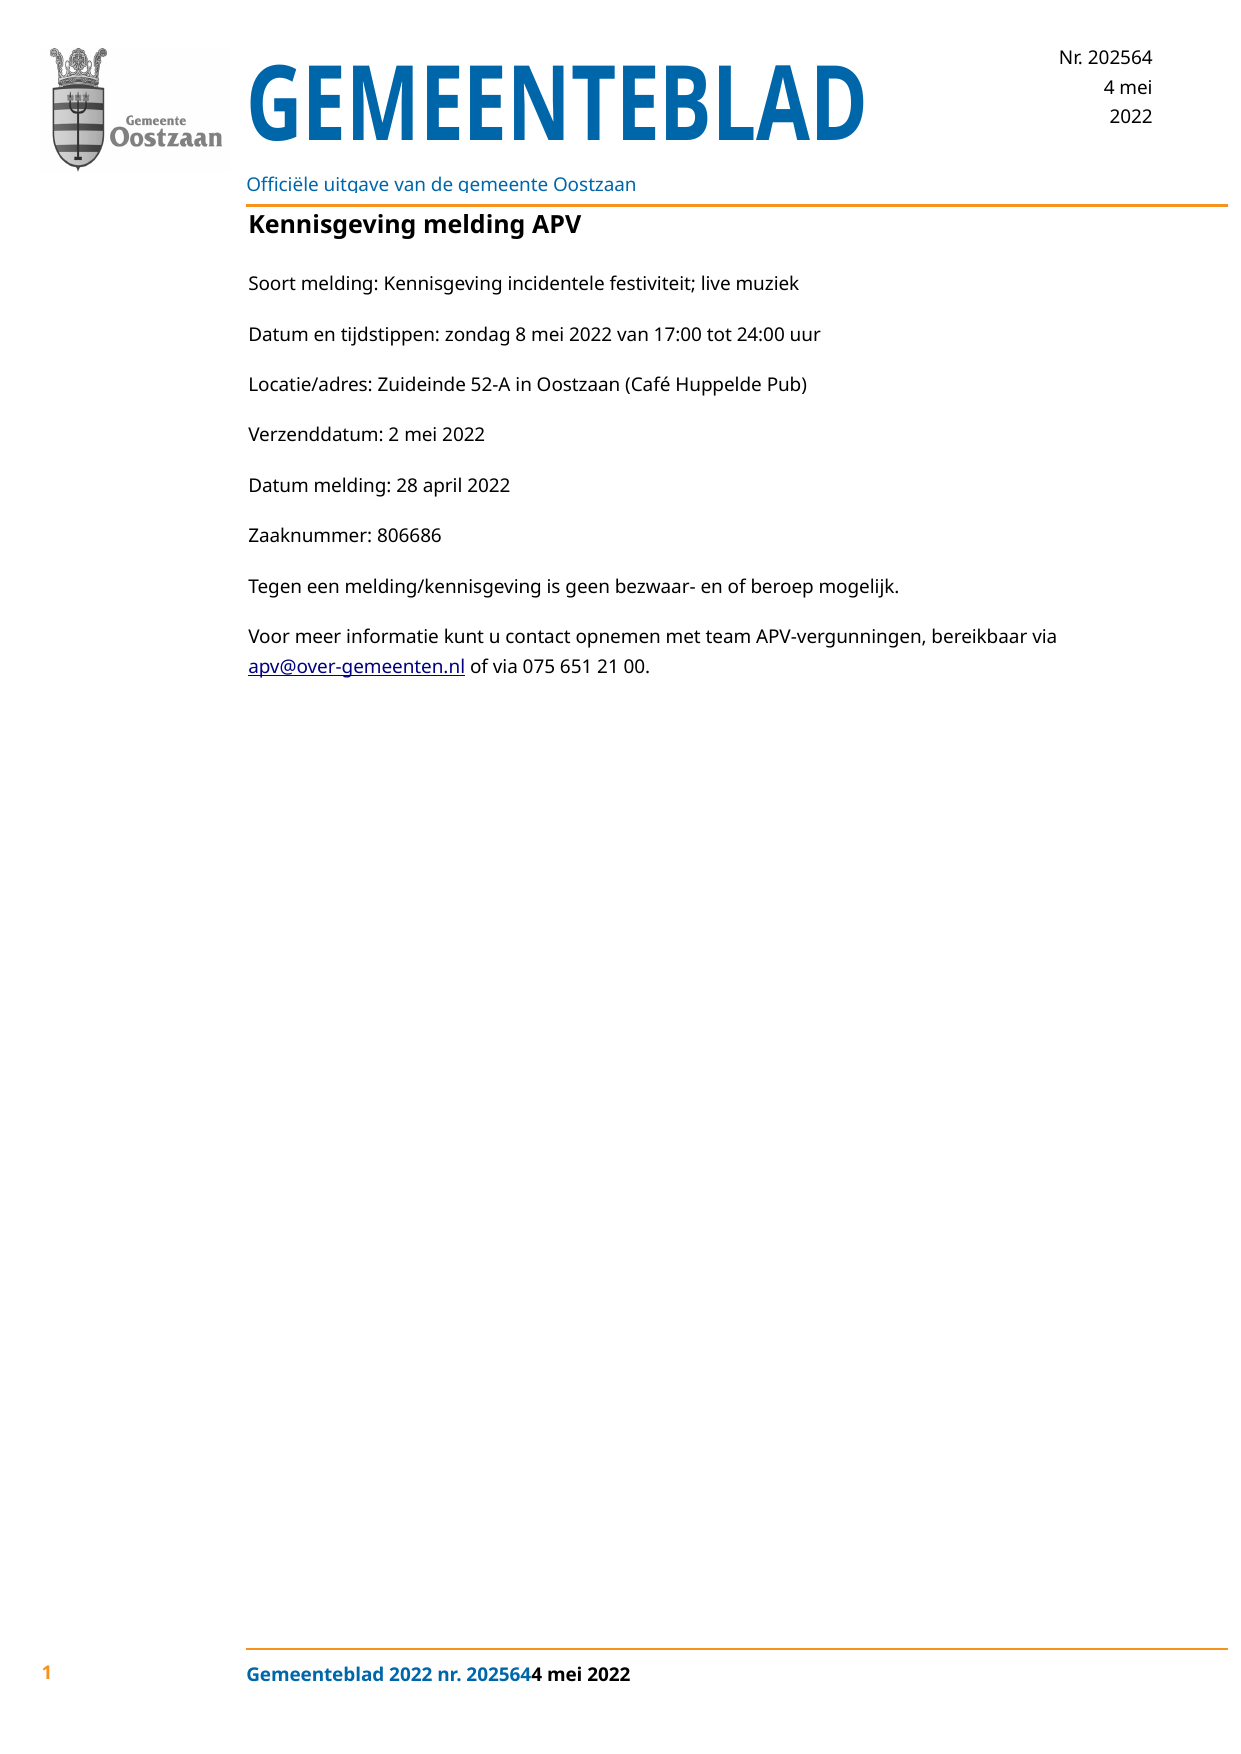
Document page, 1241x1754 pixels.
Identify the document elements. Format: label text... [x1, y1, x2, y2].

text Kennisgeving melding APV [248, 207, 1152, 241]
text Verzenddatum: 2 mei 2022 [248, 422, 1152, 447]
text Datum en tijdstippen: zondag 8 mei 2022 van 17:00 tot 24:00 uur [248, 321, 1152, 346]
text Zaaknummer: 806686 [248, 522, 1152, 548]
text Datum melding: 28 april 2022 [248, 472, 1152, 498]
text Tegen een melding/kennisgeving is geen bezwaar- en of beroep mogelijk. [248, 573, 1152, 598]
text Soort melding: Kennisgeving incidentele festiviteit; live muziek [248, 270, 1152, 296]
text Voor meer informatie kunt u contact opnemen met team APV-vergunningen, bereikbaar via apv@over-gemeenten.nl of via 075 651 21 00. [248, 623, 1152, 678]
text Locatie/adres: Zuideinde 52-A in Oostzaan (Café Huppelde Pub) [248, 371, 1152, 397]
picture [41, 47, 231, 172]
